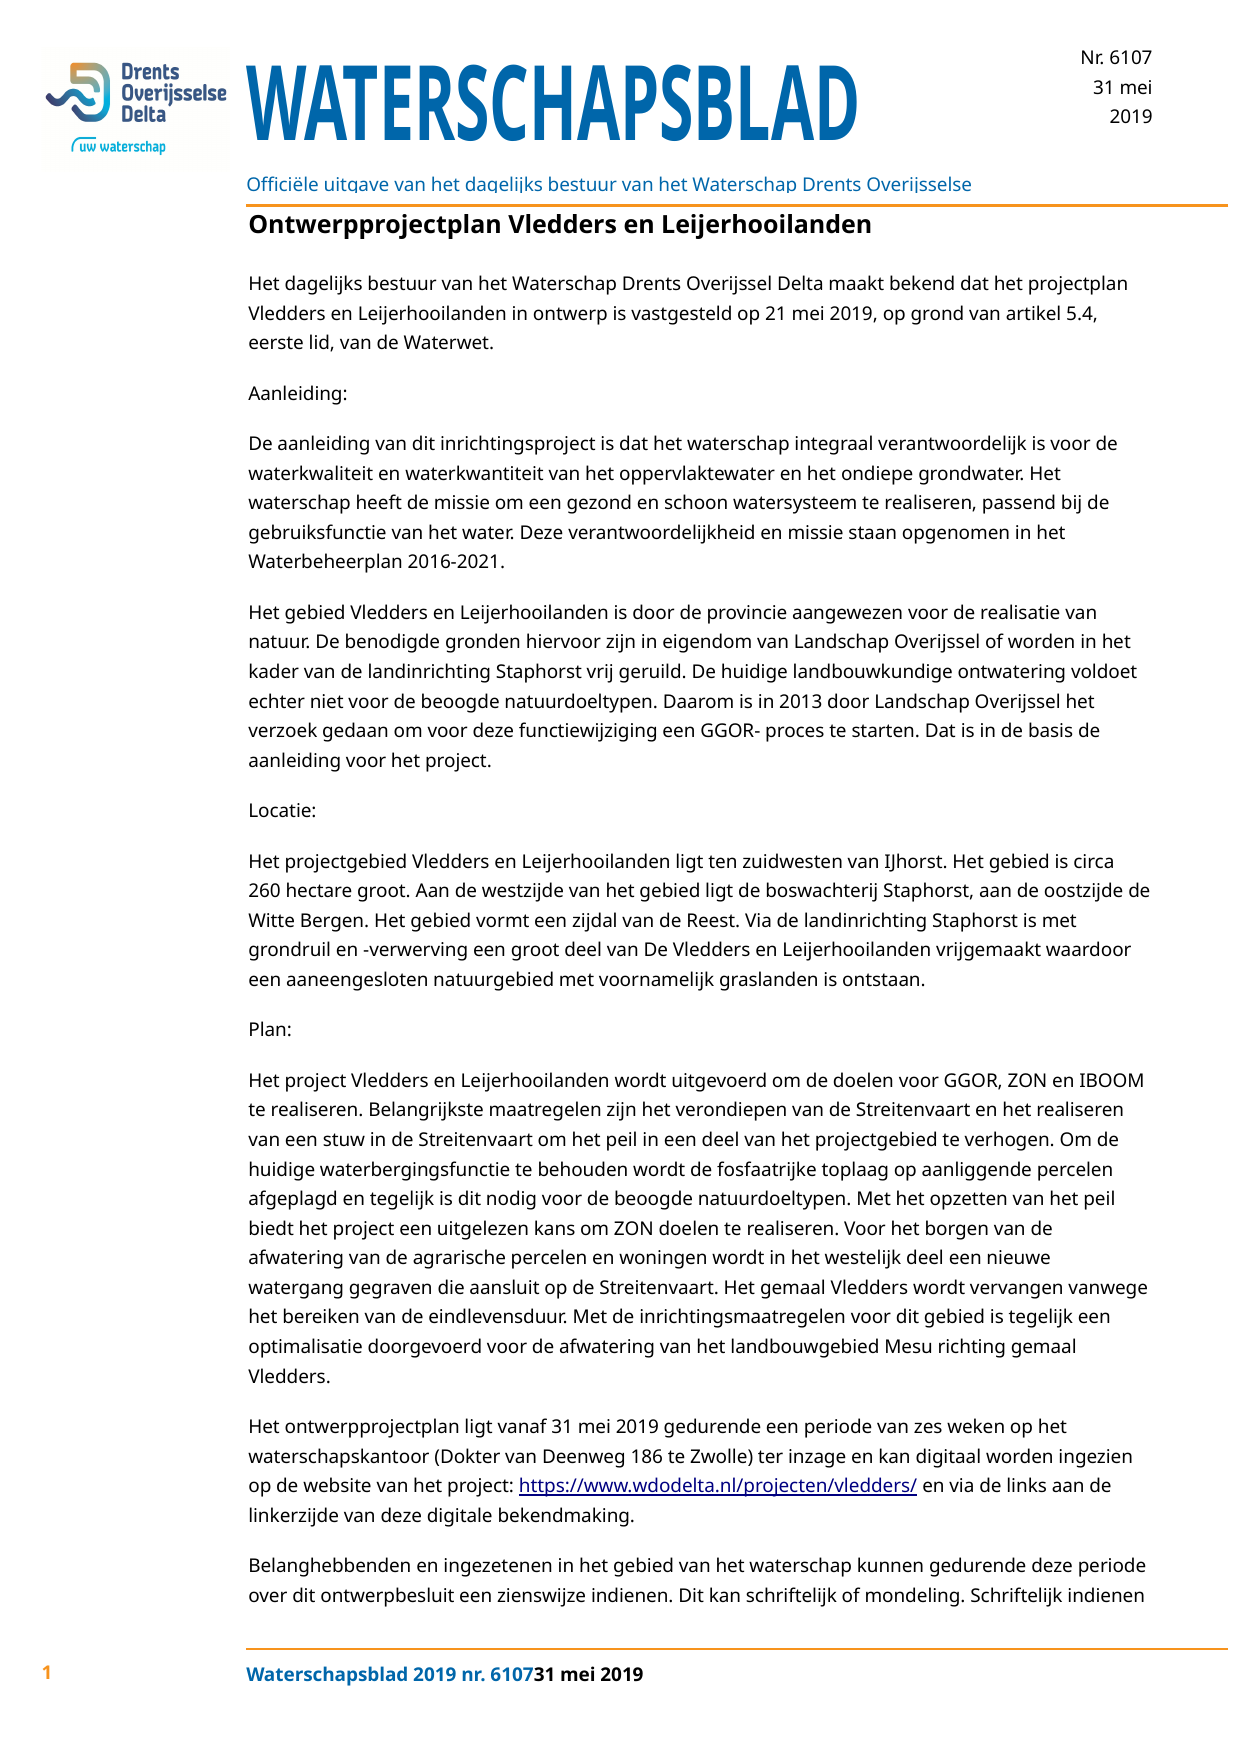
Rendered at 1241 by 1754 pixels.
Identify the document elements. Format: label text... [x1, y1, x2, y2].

text Belanghebbenden en ingezetenen in het gebied van het waterschap kunnen gedurende deze periode over dit ontwerpbesluit een zienswijze indienen. Dit kan schriftelijk of mondeling. Schriftelijk indienen [248, 1552, 1152, 1608]
text Het dagelijks bestuur van het Waterschap Drents Overijssel Delta maakt bekend dat het projectplan Vledders en Leijerhooilanden in ontwerp is vastgesteld op 21 mei 2019, op grond van artikel 5.4, eerste lid, van de Waterwet. [248, 270, 1152, 355]
text Het ontwerpprojectplan ligt vanaf 31 mei 2019 gedurende een periode van zes weken op het waterschapskantoor (Dokter van Deenweg 186 te Zwolle) ter inzage en kan digitaal worden ingezien op de website van het project: https://www.wdodelta.nl/projecten/vledders/ en via de links aan de linkerzijde van deze digitale bekendmaking. [248, 1413, 1152, 1528]
text Locatie: [248, 797, 1152, 823]
text Aanleiding: [248, 380, 1152, 406]
text De aanleiding van dit inrichtingsproject is dat het waterschap integraal verantwoordelijk is voor de waterkwaliteit en waterkwantiteit van het oppervlaktewater en het ondiepe grondwater. Het waterschap heeft de missie om een gezond en schoon watersysteem te realiseren, passend bij de gebruiksfunctie van het water. Deze verantwoordelijkheid en missie staan opgenomen in het Waterbeheerplan 2016-2021. [248, 430, 1152, 574]
text Ontwerpprojectplan Vledders en Leijerhooilanden [248, 207, 1152, 241]
text Plan: [248, 1017, 1152, 1042]
text Het project Vledders en Leijerhooilanden wordt uitgevoerd om de doelen voor GGOR, ZON en IBOOM te realiseren. Belangrijkste maatregelen zijn het verondiepen van de Streitenvaart en het realiseren van een stuw in de Streitenvaart om het peil in een deel van het projectgebied te verhogen. Om de huidige waterbergingsfunctie te behouden wordt de fosfaatrijke toplaag op aanliggende percelen afgeplagd en tegelijk is dit nodig voor de beoogde natuurdoeltypen. Met het opzetten van het peil biedt het project een uitgelezen kans om ZON doelen te realiseren. Voor het borgen van de afwatering van de agrarische percelen en woningen wordt in het westelijk deel een nieuwe watergang gegraven die aansluit op de Streitenvaart. Het gemaal Vledders wordt vervangen vanwege het bereiken van de eindlevensduur. Met de inrichtingsmaatregelen voor dit gebied is tegelijk een optimalisatie doorgevoerd voor de afwatering van het landbouwgebied Mesu richting gemaal Vledders. [248, 1067, 1152, 1388]
picture [41, 47, 231, 172]
text Het projectgebied Vledders en Leijerhooilanden ligt ten zuidwesten van IJhorst. Het gebied is circa 260 hectare groot. Aan de westzijde van het gebied ligt de boswachterij Staphorst, aan de oostzijde de Witte Bergen. Het gebied vormt een zijdal van de Reest. Via de landinrichting Staphorst is met grondruil en -verwerving een groot deel van De Vledders en Leijerhooilanden vrijgemaakt waardoor een aaneengesloten natuurgebied met voornamelijk graslanden is ontstaan. [248, 848, 1152, 992]
text Het gebied Vledders en Leijerhooilanden is door de provincie aangewezen voor de realisatie van natuur. De benodigde gronden hiervoor zijn in eigendom van Landschap Overijssel of worden in het kader van de landinrichting Staphorst vrij geruild. De huidige landbouwkundige ontwatering voldoet echter niet voor de beoogde natuurdoeltypen. Daarom is in 2013 door Landschap Overijssel het verzoek gedaan om voor deze functiewijziging een GGOR- proces te starten. Dat is in de basis de aanleiding voor het project. [248, 599, 1152, 773]
